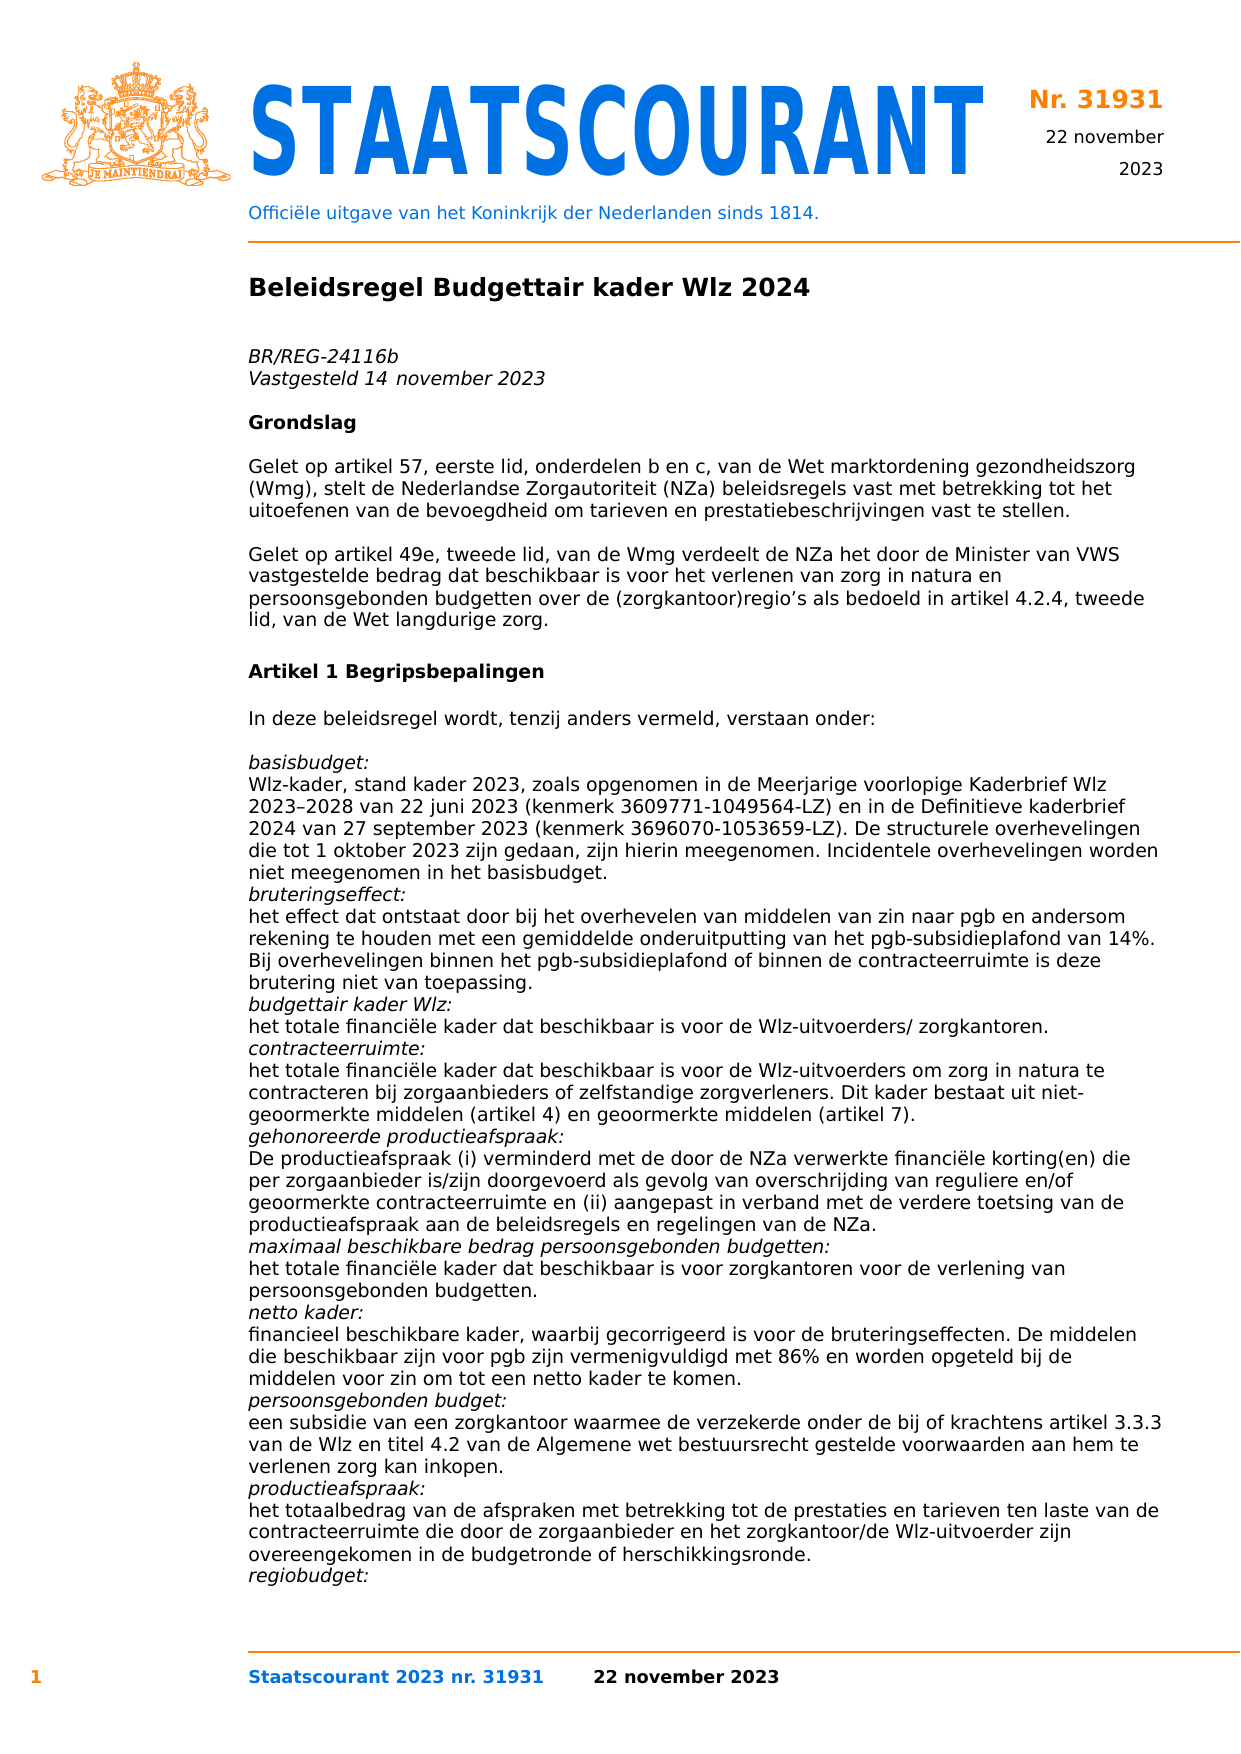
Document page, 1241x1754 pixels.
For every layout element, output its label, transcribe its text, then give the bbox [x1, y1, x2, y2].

text Gelet op artikel 49e, tweede lid, van de Wmg verdeelt de NZa het door de Minister van VWS vastgestelde bedrag dat beschikbaar is voor het verlenen van zorg in natura en persoonsgebonden budgetten over de (zorgkantoor)regio’s als bedoeld in artikel 4.2.4, tweede lid, van de Wet langdurige zorg. [248, 543, 1163, 631]
text bruteringseffect: [248, 884, 1163, 906]
text contracteerruimte: [248, 1038, 1163, 1060]
picture [41, 62, 231, 186]
text basisbudget: [248, 752, 1163, 774]
text regiobudget: [248, 1565, 1163, 1587]
text productieafspraak: [248, 1477, 1163, 1499]
text het effect dat ontstaat door bij het overhevelen van middelen van zin naar pgb en andersom rekening te houden met een gemiddelde onderuitputting van het pgb-subsidieplafond van 14%. Bij overhevelingen binnen het pgb-subsidieplafond of binnen de contracteerruimte is deze brutering niet van toepassing. [248, 906, 1163, 994]
text BR/REG-24116b [248, 346, 1163, 368]
table_header Nr. 31931 [998, 62, 1240, 121]
text financieel beschikbare kader, waarbij gecorrigeerd is voor de bruteringseffecten. De middelen die beschikbaar zijn voor pgb zijn vermenigvuldigd met 86% en worden opgeteld bij de middelen voor zin om tot een netto kader te komen. [248, 1324, 1163, 1389]
text het totale financiële kader dat beschikbaar is voor de Wlz-uitvoerders om zorg in natura te contracteren bij zorgaanbieders of zelfstandige zorgverleners. Dit kader bestaat uit niet-geoormerkte middelen (artikel 4) en geoormerkte middelen (artikel 7). [248, 1060, 1163, 1126]
table_cell 2023 [998, 153, 1240, 203]
text De productieafspraak (i) verminderd met de door de NZa verwerkte financiële korting(en) die per zorgaanbieder is/zijn doorgevoerd als gevolg van overschrijding van reguliere en/of geoormerkte contracteerruimte en (ii) aangepast in verband met de verdere toetsing van de productieafspraak aan de beleidsregels en regelingen van de NZa. [248, 1148, 1163, 1236]
text een subsidie van een zorgkantoor waarmee de verzekerde onder de bij of krachtens artikel 3.3.3 van de Wlz en titel 4.2 van de Algemene wet bestuursrecht gestelde voorwaarden aan hem te verlenen zorg kan inkopen. [248, 1412, 1163, 1477]
text Gelet op artikel 57, eerste lid, onderdelen b en c, van de Wet marktordening gezondheidszorg (Wmg), stelt de Nederlandse Zorgautoriteit (NZa) beleidsregels vast met betrekking tot het uitoefenen van de bevoegdheid om tarieven en prestatiebeschrijvingen vast te stellen. [248, 456, 1163, 522]
text Vastgesteld 14 november 2023 [248, 368, 1163, 390]
text In deze beleidsregel wordt, tenzij anders vermeld, verstaan onder: [248, 708, 1163, 730]
text het totale financiële kader dat beschikbaar is voor de Wlz-uitvoerders/ zorgkantoren. [248, 1016, 1163, 1038]
text maximaal beschikbare bedrag persoonsgebonden budgetten: [248, 1236, 1163, 1258]
text budgettair kader Wlz: [248, 994, 1163, 1016]
subtitle Artikel 1 Begripsbepalingen [248, 661, 1163, 683]
text persoonsgebonden budget: [248, 1389, 1163, 1412]
text gehonoreerde productieafspraak: [248, 1126, 1163, 1148]
table_header STAATSCOURANT [248, 62, 998, 203]
subtitle Grondslag [248, 412, 1163, 434]
subtitle Beleidsregel Budgettair kader Wlz 2024 [248, 273, 1163, 302]
table_header [25, 62, 248, 241]
table_cell 22 november [998, 121, 1240, 153]
text het totale financiële kader dat beschikbaar is voor zorgkantoren voor de verlening van persoonsgebonden budgetten. [248, 1258, 1163, 1302]
text netto kader: [248, 1302, 1163, 1324]
text het totaalbedrag van de afspraken met betrekking tot de prestaties en tarieven ten laste van de contracteerruimte die door de zorgaanbieder en het zorgkantoor/de Wlz-uitvoerder zijn overeengekomen in de budgetronde of herschikkingsronde. [248, 1499, 1163, 1565]
table_cell Officiële uitgave van het Koninkrijk der Nederlanden sinds 1814. [248, 203, 1240, 241]
text Wlz-kader, stand kader 2023, zoals opgenomen in de Meerjarige voorlopige Kaderbrief Wlz 2023–2028 van 22 juni 2023 (kenmerk 3609771-1049564-LZ) en in de Definitieve kaderbrief 2024 van 27 september 2023 (kenmerk 3696070-1053659-LZ). De structurele overhevelingen die tot 1 oktober 2023 zijn gedaan, zijn hierin meegenomen. Incidentele overhevelingen worden niet meegenomen in het basisbudget. [248, 774, 1163, 884]
